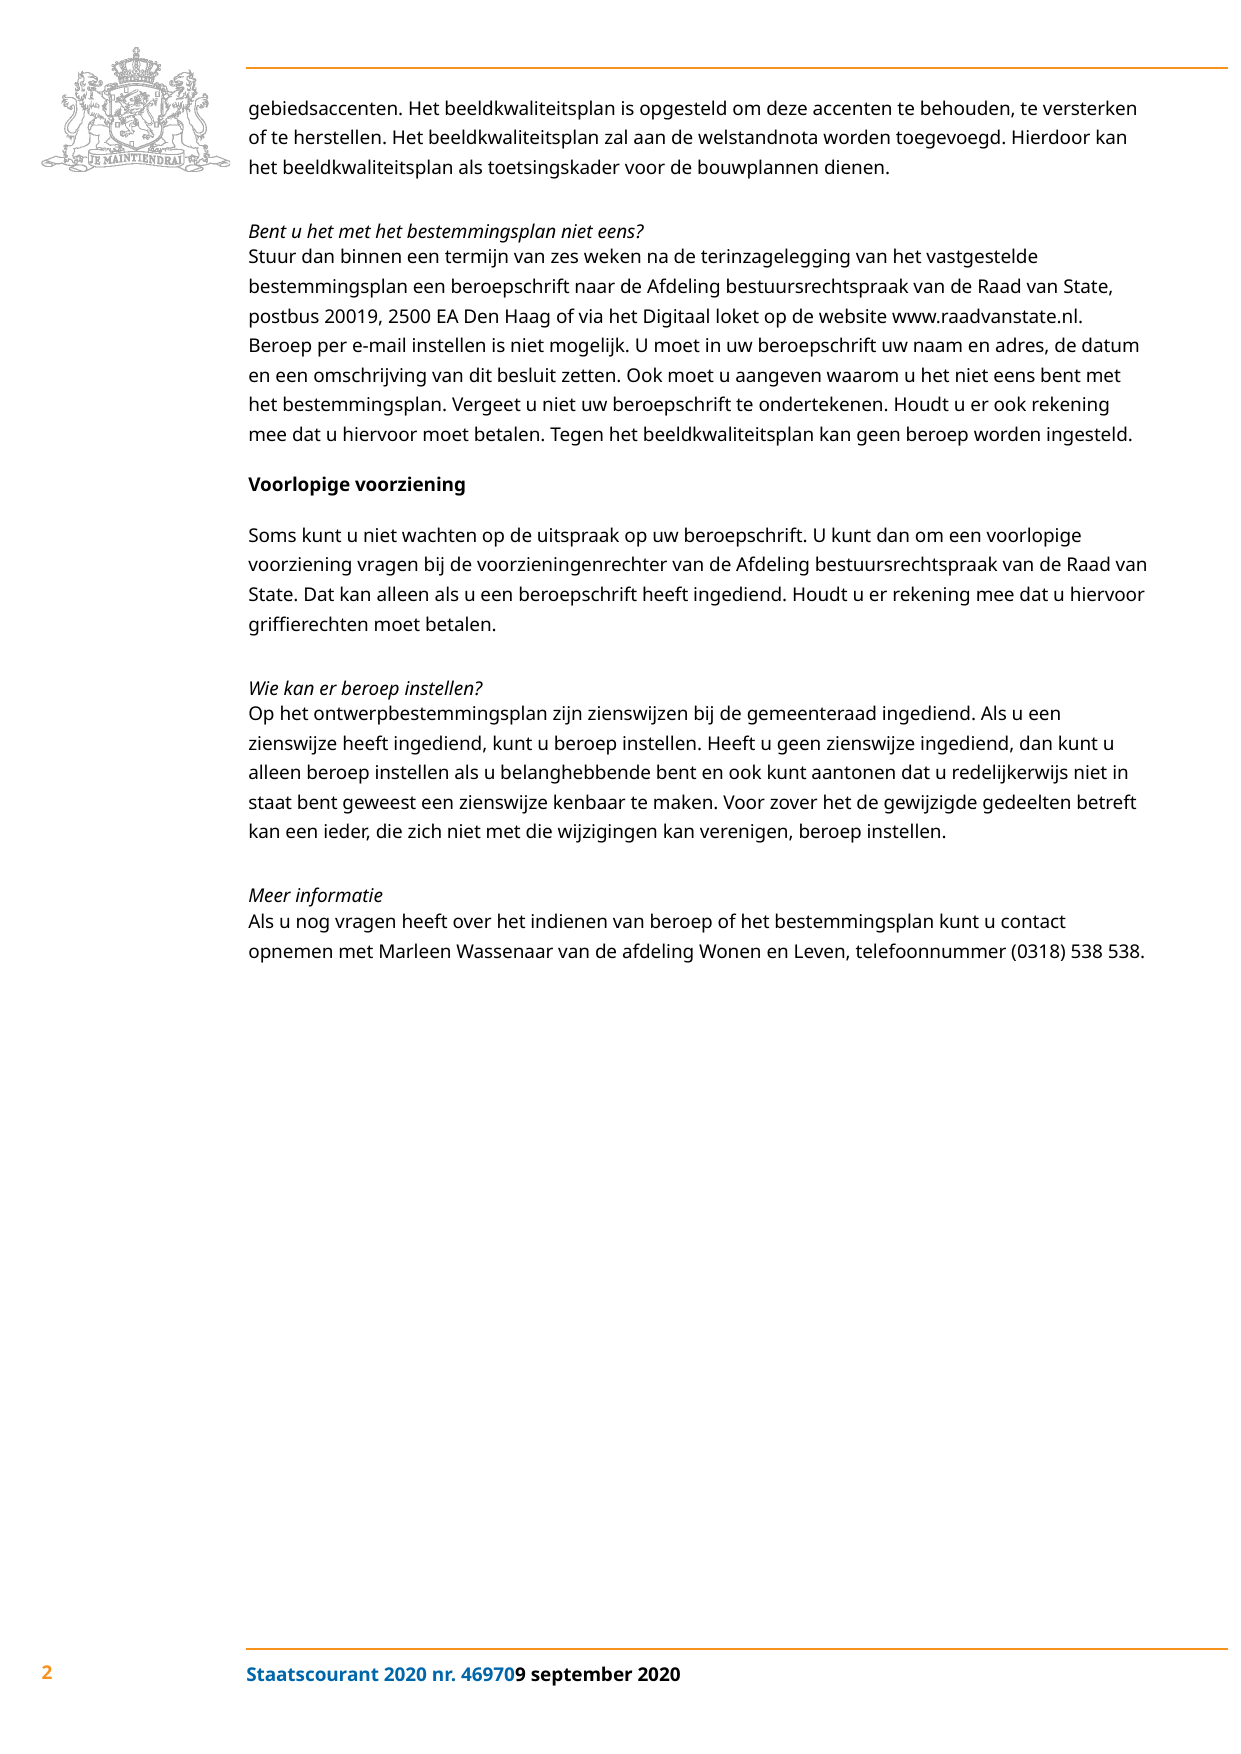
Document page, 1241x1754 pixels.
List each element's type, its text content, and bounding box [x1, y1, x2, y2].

text Meer informatie [248, 883, 1152, 908]
text gebiedsaccenten. Het beeldkwaliteitsplan is opgesteld om deze accenten te behouden, te versterken of te herstellen. Het beeldkwaliteitsplan zal aan de welstandnota worden toegevoegd. Hierdoor kan het beeldkwaliteitsplan als toetsingskader voor de bouwplannen dienen. [248, 95, 1152, 180]
text Als u nog vragen heeft over het indienen van beroep of het bestemmingsplan kunt u contact opnemen met Marleen Wassenaar van de afdeling Wonen en Leven, telefoonnummer (0318) 538 538. [248, 908, 1152, 964]
picture [41, 47, 231, 172]
text Bent u het met het bestemmingsplan niet eens? [248, 218, 1152, 244]
text Op het ontwerpbestemmingsplan zijn zienswijzen bij de gemeenteraad ingediend. Als u een zienswijze heeft ingediend, kunt u beroep instellen. Heeft u geen zienswijze ingediend, dan kunt u alleen beroep instellen als u belanghebbende bent en ook kunt aantonen dat u redelijkerwijs niet in staat bent geweest een zienswijze kenbaar te maken. Voor zover het de gewijzigde gedeelten betreft kan een ieder, die zich niet met die wijzigingen kan verenigen, beroep instellen. [248, 700, 1152, 844]
text Stuur dan binnen een termijn van zes weken na de terinzagelegging van het vastgestelde bestemmingsplan een beroepschrift naar de Afdeling bestuursrechtspraak van de Raad van State, postbus 20019, 2500 EA Den Haag of via het Digitaal loket op de website www.raadvanstate.nl. Beroep per e-mail instellen is niet mogelijk. U moet in uw beroepschrift uw naam en adres, de datum en een omschrijving van dit besluit zetten. Ook moet u aangeven waarom u het niet eens bent met het bestemmingsplan. Vergeet u niet uw beroepschrift te ondertekenen. Houdt u er ook rekening mee dat u hiervoor moet betalen. Tegen het beeldkwaliteitsplan kan geen beroep worden ingesteld. [248, 244, 1152, 447]
text Wie kan er beroep instellen? [248, 675, 1152, 700]
text Soms kunt u niet wachten op de uitspraak op uw beroepschrift. U kunt dan om een voorlopige voorziening vragen bij de voorzieningenrechter van de Afdeling bestuursrechtspraak van de Raad van State. Dat kan alleen als u een beroepschrift heeft ingediend. Houdt u er rekening mee dat u hiervoor griffierechten moet betalen. [248, 522, 1152, 636]
text Voorlopige voorziening [248, 472, 1152, 497]
